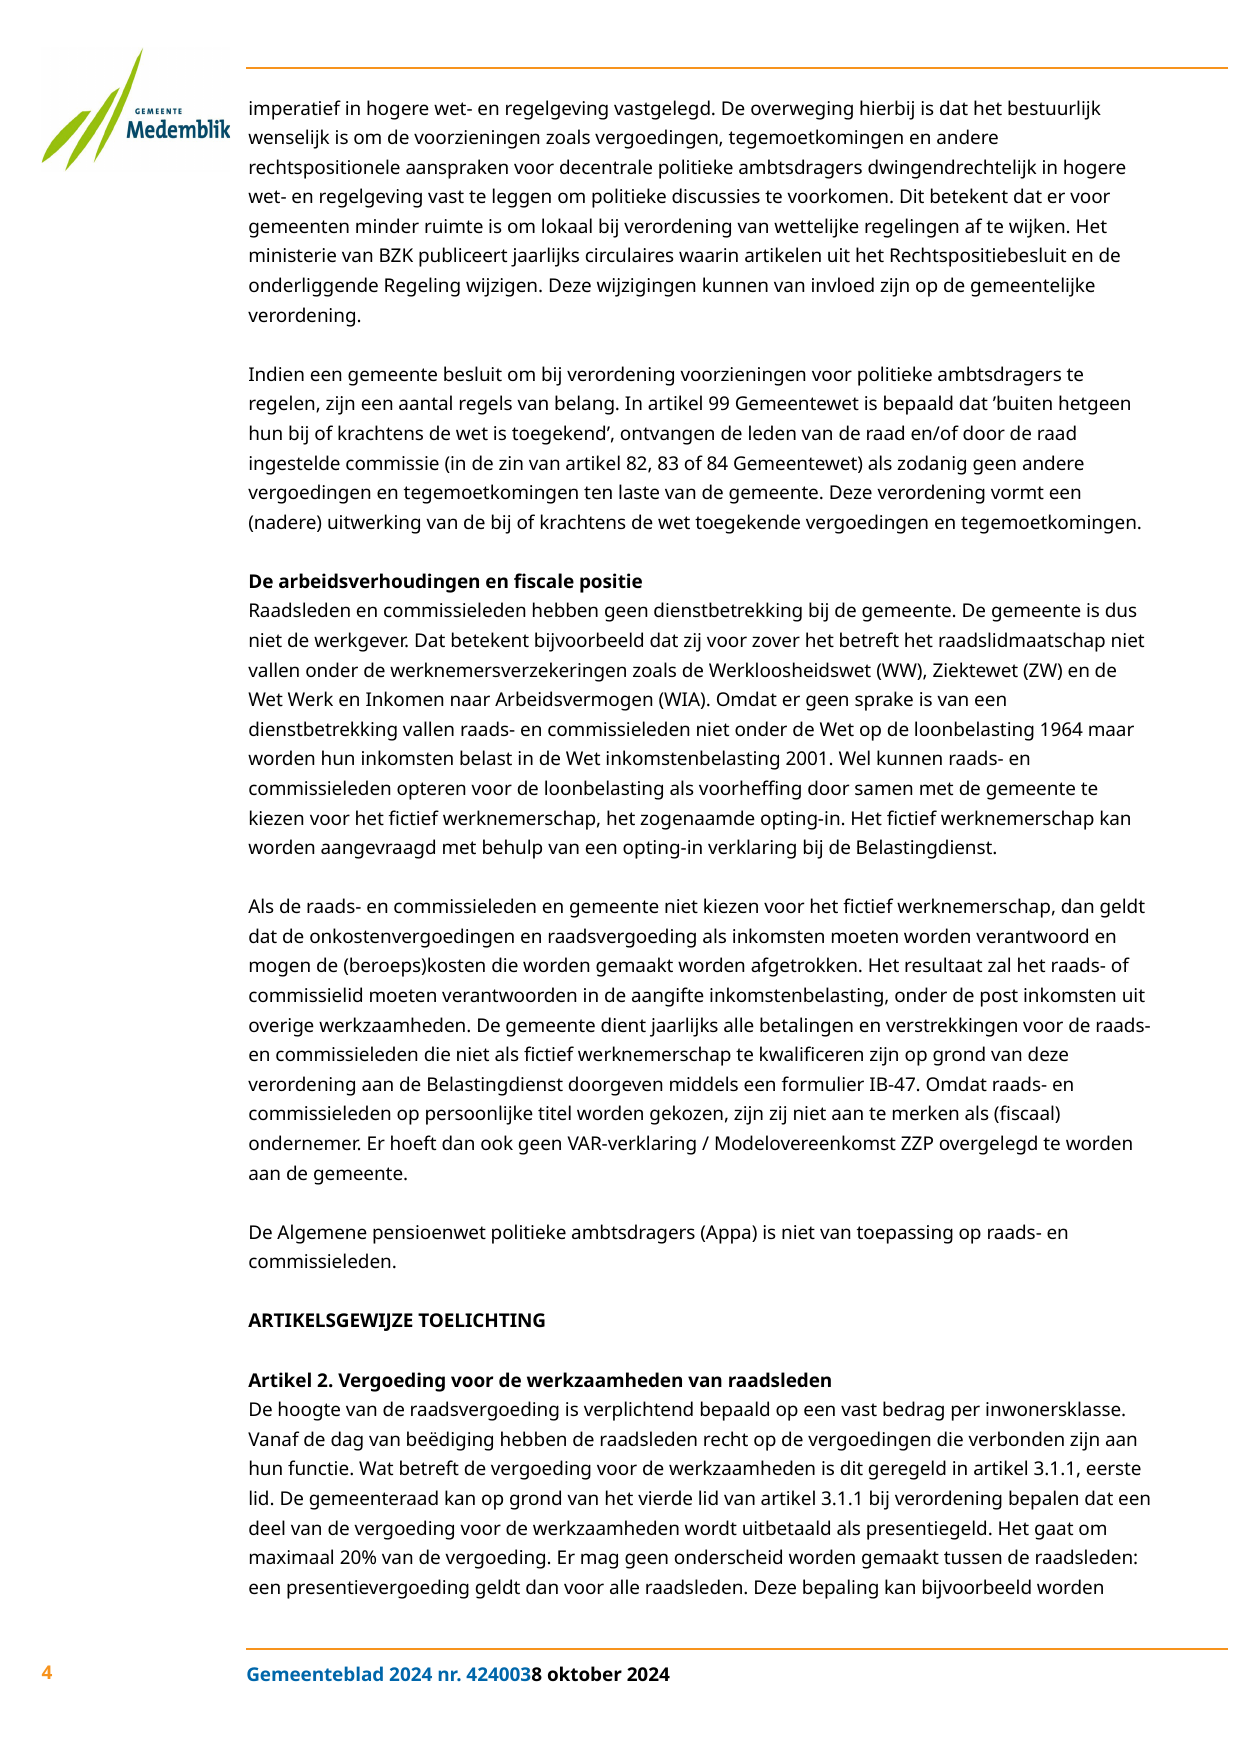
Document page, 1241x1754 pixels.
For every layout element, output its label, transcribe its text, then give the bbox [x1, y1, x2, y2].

text Raadsleden en commissieleden hebben geen dienstbetrekking bij de gemeente. De gemeente is dus niet de werkgever. Dat betekent bijvoorbeeld dat zij voor zover het betreft het raadslidmaatschap niet vallen onder de werknemersverzekeringen zoals de Werkloosheidswet (WW), Ziektewet (ZW) en de Wet Werk en Inkomen naar Arbeidsvermogen (WIA). Omdat er geen sprake is van een dienstbetrekking vallen raads- en commissieleden niet onder de Wet op de loonbelasting 1964 maar worden hun inkomsten belast in de Wet inkomstenbelasting 2001. Wel kunnen raads- en commissieleden opteren voor de loonbelasting als voorheffing door samen met de gemeente te kiezen voor het fictief werknemerschap, het zogenaamde opting-in. Het fictief werknemerschap kan worden aangevraagd met behulp van een opting-in verklaring bij de Belastingdienst. [248, 598, 1152, 860]
text ARTIKELSGEWIJZE TOELICHTING [248, 1308, 1152, 1333]
text De hoogte van de raadsvergoeding is verplichtend bepaald op een vast bedrag per inwonersklasse. Vanaf de dag van beëdiging hebben de raadsleden recht op de vergoedingen die verbonden zijn aan hun functie. Wat betreft de vergoeding voor de werkzaamheden is dit geregeld in artikel 3.1.1, eerste lid. De gemeenteraad kan op grond van het vierde lid van artikel 3.1.1 bij verordening bepalen dat een deel van de vergoeding voor de werkzaamheden wordt uitbetaald als presentiegeld. Het gaat om maximaal 20% van de vergoeding. Er mag geen onderscheid worden gemaakt tussen de raadsleden: een presentievergoeding geldt dan voor alle raadsleden. Deze bepaling kan bijvoorbeeld worden [248, 1396, 1152, 1600]
text imperatief in hogere wet- en regelgeving vastgelegd. De overweging hierbij is dat het bestuurlijk wenselijk is om de voorzieningen zoals vergoedingen, tegemoetkomingen en andere rechtspositionele aanspraken voor decentrale politieke ambtsdragers dwingendrechtelijk in hogere wet- en regelgeving vast te leggen om politieke discussies te voorkomen. Dit betekent dat er voor gemeenten minder ruimte is om lokaal bij verordening van wettelijke regelingen af te wijken. Het ministerie van BZK publiceert jaarlijks circulaires waarin artikelen uit het Rechtspositiebesluit en de onderliggende Regeling wijzigen. Deze wijzigingen kunnen van invloed zijn op de gemeentelijke verordening. [248, 95, 1152, 328]
text Artikel 2. Vergoeding voor de werkzaamheden van raadsleden [248, 1367, 1152, 1393]
picture [41, 47, 231, 172]
text Indien een gemeente besluit om bij verordening voorzieningen voor politieke ambtsdragers te regelen, zijn een aantal regels van belang. In artikel 99 Gemeentewet is bepaald dat ’buiten hetgeen hun bij of krachtens de wet is toegekend’, ontvangen de leden van de raad en/of door de raad ingestelde commissie (in de zin van artikel 82, 83 of 84 Gemeentewet) als zodanig geen andere vergoedingen en tegemoetkomingen ten laste van de gemeente. Deze verordening vormt een (nadere) uitwerking van de bij of krachtens de wet toegekende vergoedingen en tegemoetkomingen. [248, 361, 1152, 535]
text Als de raads- en commissieleden en gemeente niet kiezen voor het fictief werknemerschap, dan geldt dat de onkostenvergoedingen en raadsvergoeding als inkomsten moeten worden verantwoord en mogen de (beroeps)kosten die worden gemaakt worden afgetrokken. Het resultaat zal het raads- of commissielid moeten verantwoorden in de aangifte inkomstenbelasting, onder de post inkomsten uit overige werkzaamheden. De gemeente dient jaarlijks alle betalingen en verstrekkingen voor de raads- en commissieleden die niet als fictief werknemerschap te kwalificeren zijn op grond van deze verordening aan de Belastingdienst doorgeven middels een formulier IB-47. Omdat raads- en commissieleden op persoonlijke titel worden gekozen, zijn zij niet aan te merken als (fiscaal) ondernemer. Er hoeft dan ook geen VAR-verklaring / Modelovereenkomst ZZP overgelegd te worden aan de gemeente. [248, 893, 1152, 1186]
text De Algemene pensioenwet politieke ambtsdragers (Appa) is niet van toepassing op raads- en commissieleden. [248, 1219, 1152, 1274]
text De arbeidsverhoudingen en fiscale positie [248, 568, 1152, 594]
